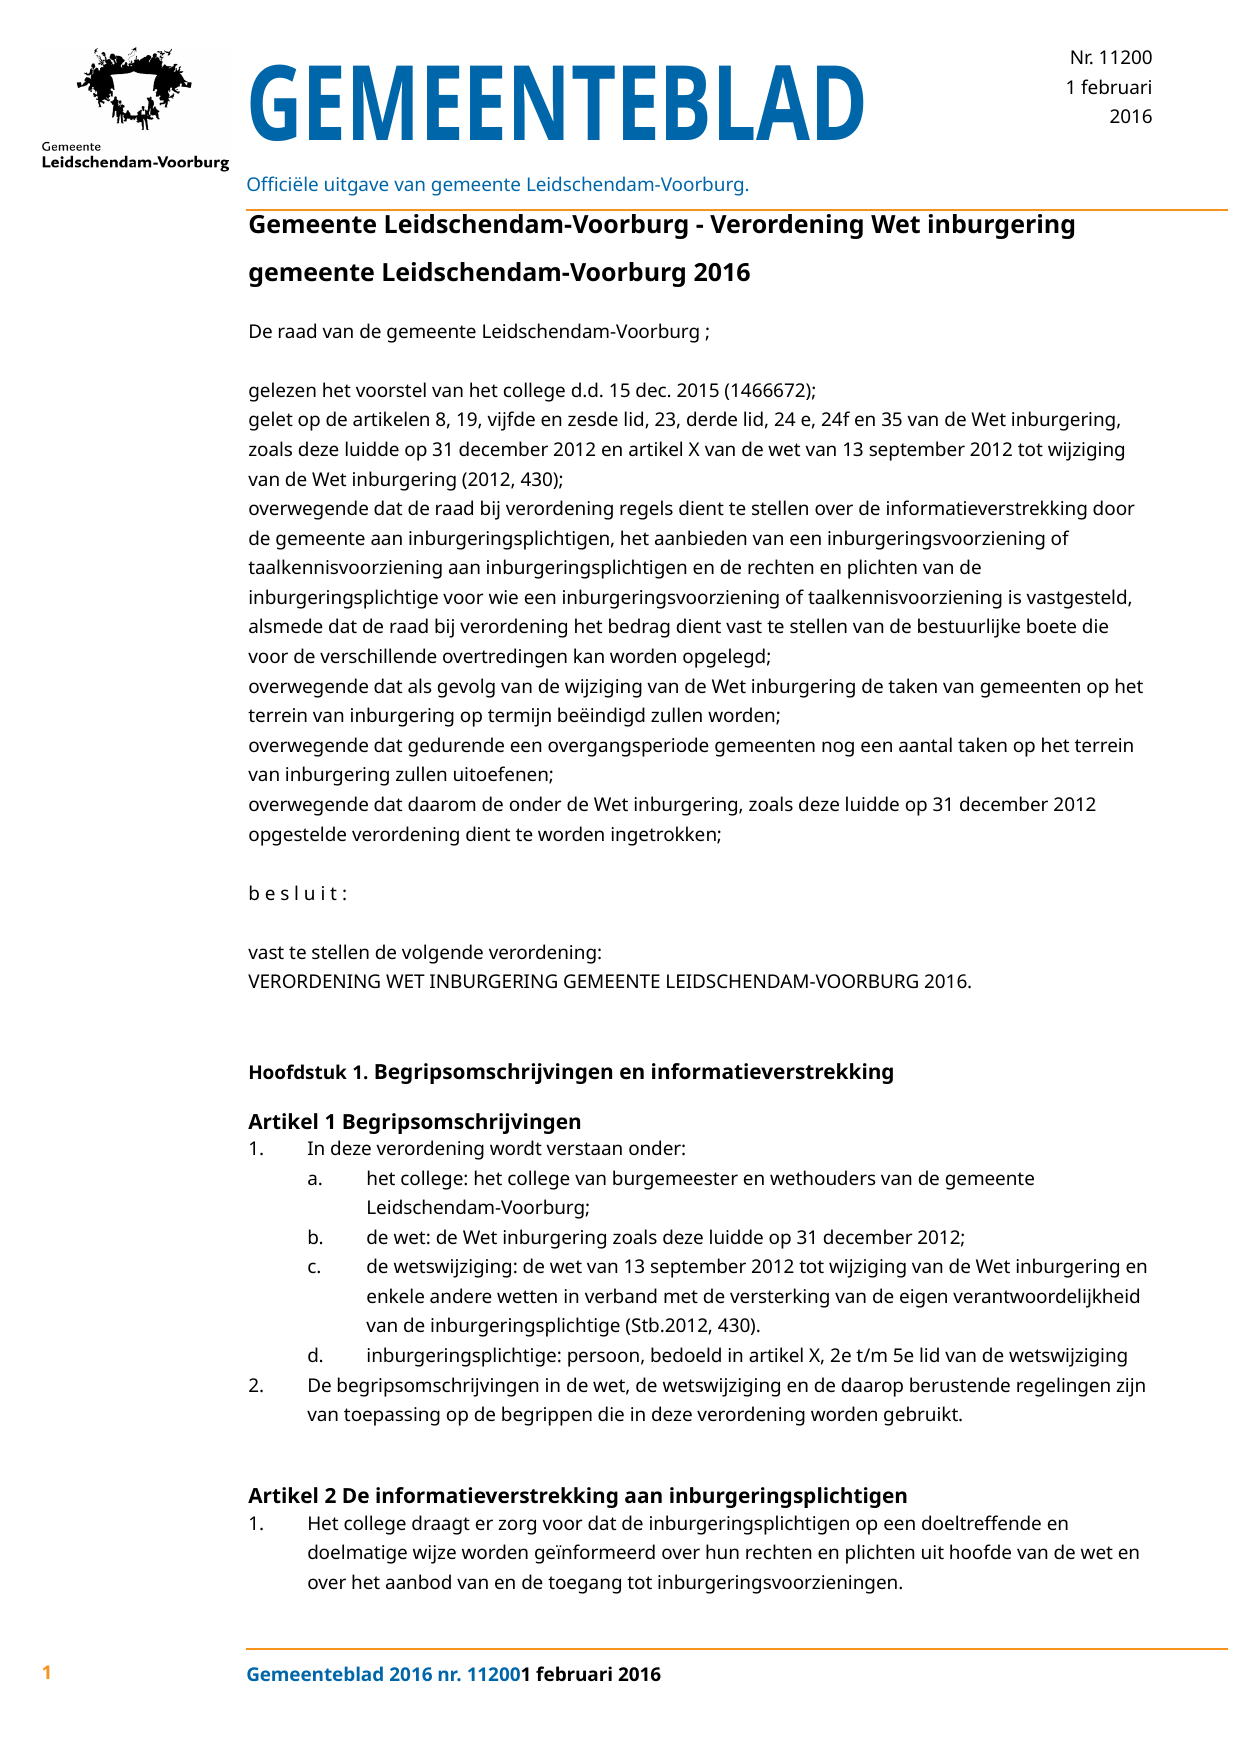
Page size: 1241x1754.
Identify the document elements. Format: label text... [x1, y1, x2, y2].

text overwegende dat daarom de onder de Wet inburgering, zoals deze luidde op 31 december 2012 opgestelde verordening dient te worden ingetrokken; [248, 791, 1152, 847]
text Artikel 2 De informatieverstrekking aan inburgeringsplichtigen [248, 1481, 1152, 1510]
list Het college draagt er zorg voor dat de inburgeringsplichtigen op een doeltreffende en doelmatige wijze worden geïnformeerd over hun rechten en plichten uit hoofde van de wet en over het aanbod van en de toegang tot inburgeringsvoorzieningen. [248, 1510, 1152, 1595]
text VERORDENING WET INBURGERING GEMEENTE LEIDSCHENDAM-VOORBURG 2016. [248, 969, 1152, 994]
text Artikel 1 Begripsomschrijvingen [248, 1107, 1152, 1135]
list inburgeringsplichtige: persoon, bedoeld in artikel X, 2e t/m 5e lid van de wetswijziging [307, 1342, 1152, 1368]
text Hoofdstuk 1. Begripsomschrijvingen en informatieverstrekking [248, 1057, 1152, 1086]
text overwegende dat als gevolg van de wijziging van de Wet inburgering de taken van gemeenten op het terrein van inburgering op termijn beëindigd zullen worden; [248, 673, 1152, 728]
text Gemeente Leidschendam-Voorburg - Verordening Wet inburgering gemeente Leidschendam-Voorburg 2016 [248, 211, 1152, 288]
text overwegende dat gedurende een overgangsperiode gemeenten nog een aantal taken op het terrein van inburgering zullen uitoefenen; [248, 732, 1152, 787]
text gelezen het voorstel van het college d.d. 15 dec. 2015 (1466672); [248, 377, 1152, 403]
text gelet op de artikelen 8, 19, vijfde en zesde lid, 23, derde lid, 24 e, 24f en 35 van de Wet inburgering, zoals deze luidde op 31 december 2012 en artikel X van de wet van 13 september 2012 tot wijziging van de Wet inburgering (2012, 430); [248, 407, 1152, 492]
text vast te stellen de volgende verordening: [248, 939, 1152, 965]
list De begripsomschrijvingen in de wet, de wetswijziging en de daarop berustende regelingen zijn van toepassing op de begrippen die in deze verordening worden gebruikt. [248, 1372, 1152, 1427]
text overwegende dat de raad bij verordening regels dient te stellen over de informatieverstrekking door de gemeente aan inburgeringsplichtigen, het aanbieden van een inburgeringsvoorziening of taalkennisvoorziening aan inburgeringsplichtigen en de rechten en plichten van de inburgeringsplichtige voor wie een inburgeringsvoorziening of taalkennisvoorziening is vastgesteld, alsmede dat de raad bij verordening het bedrag dient vast te stellen van de bestuurlijke boete die voor de verschillende overtredingen kan worden opgelegd; [248, 495, 1152, 669]
list de wet: de Wet inburgering zoals deze luidde op 31 december 2012; [307, 1224, 1152, 1250]
text De raad van de gemeente Leidschendam-Voorburg ; [248, 318, 1152, 344]
list In deze verordening wordt verstaan onder: [248, 1135, 1152, 1161]
text b e s l u i t : [248, 880, 1152, 906]
list het college: het college van burgemeester en wethouders van de gemeente Leidschendam-Voorburg; [307, 1165, 1152, 1220]
list de wetswijziging: de wet van 13 september 2012 tot wijziging van de Wet inburgering en enkele andere wetten in verband met de versterking van de eigen verantwoordelijkheid van de inburgeringsplichtige (Stb.2012, 430). [307, 1253, 1152, 1338]
picture [41, 47, 231, 172]
